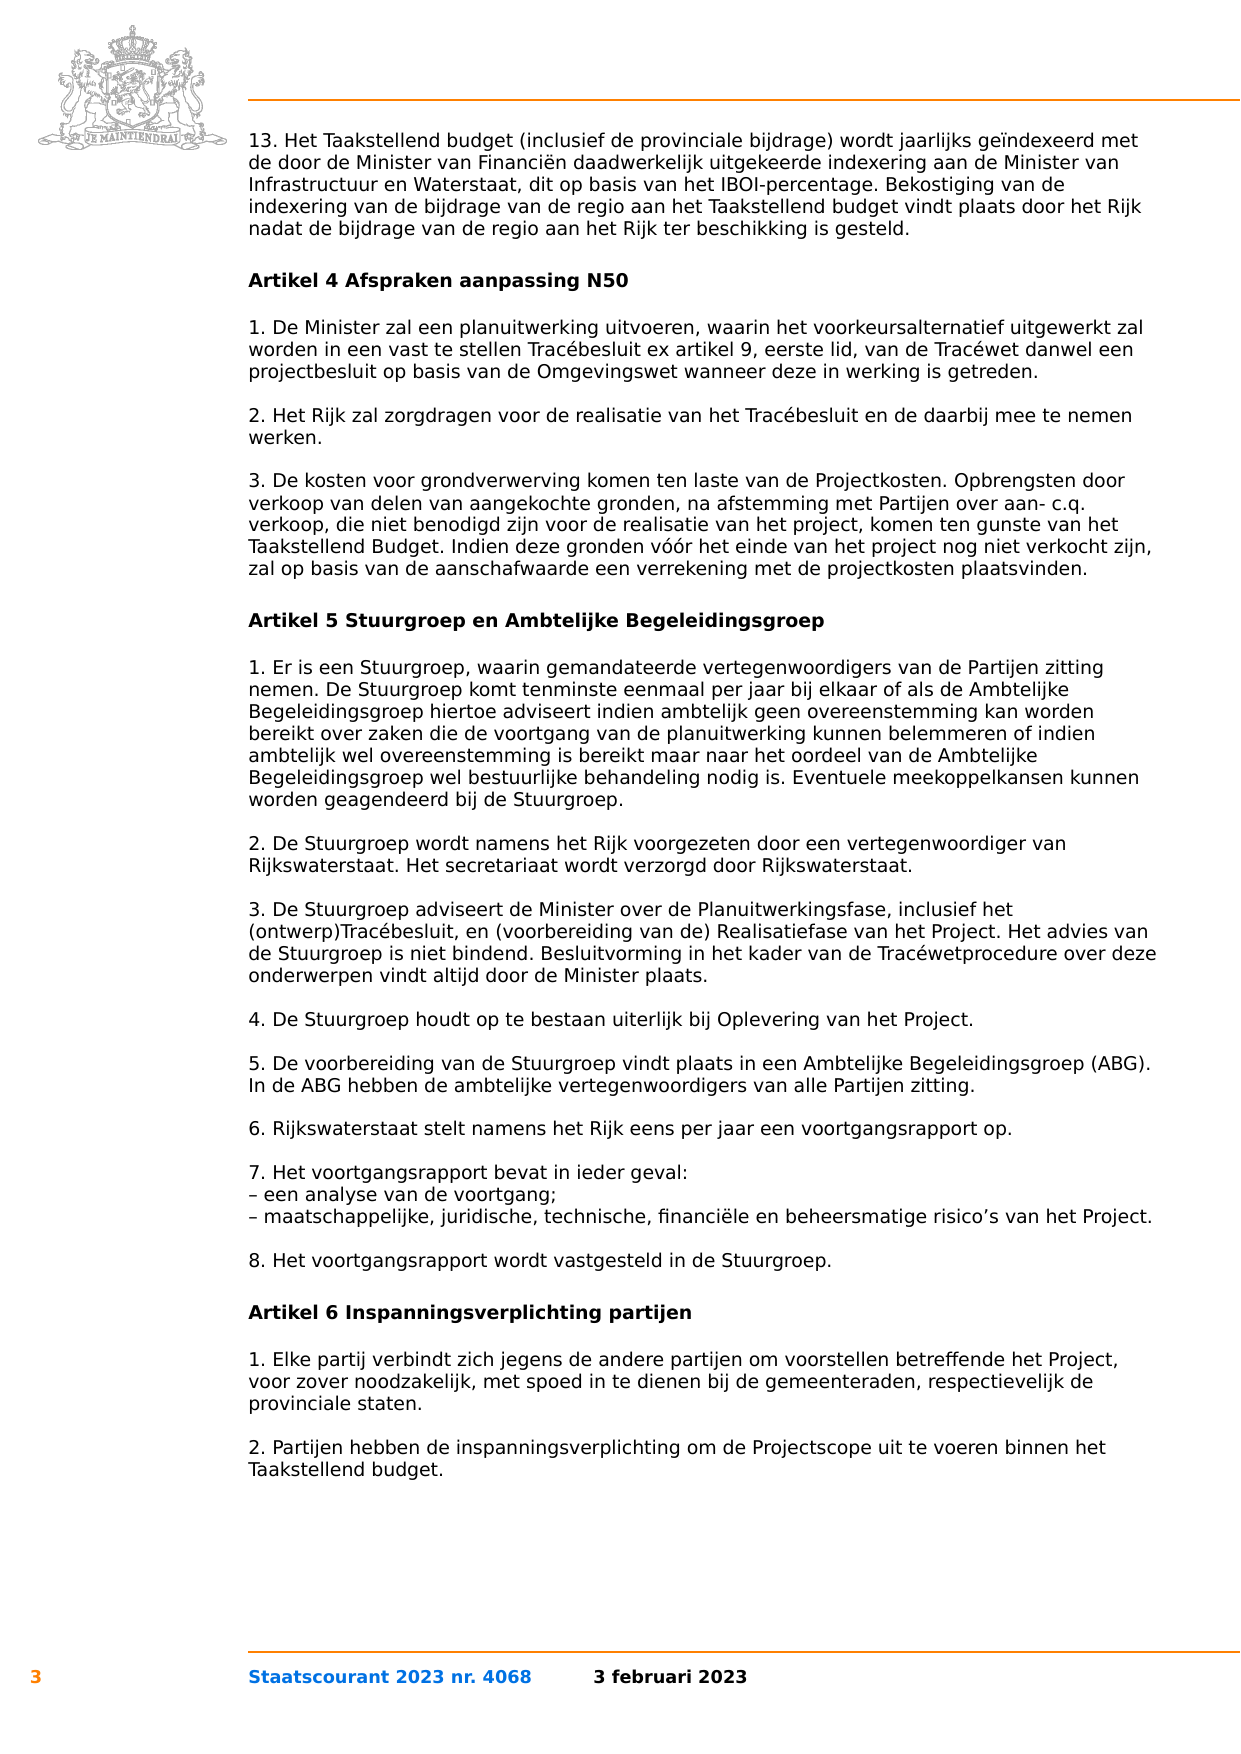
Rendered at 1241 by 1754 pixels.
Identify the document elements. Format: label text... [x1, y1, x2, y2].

text – een analyse van de voortgang; [248, 1184, 1163, 1206]
text 2. De Stuurgroep wordt namens het Rijk voorgezeten door een vertegenwoordiger van Rijkswaterstaat. Het secretariaat wordt verzorgd door Rijkswaterstaat. [248, 833, 1163, 877]
text 5. De voorbereiding van de Stuurgroep vindt plaats in een Ambtelijke Begeleidingsgroep (ABG). In de ABG hebben de ambtelijke vertegenwoordigers van alle Partijen zitting. [248, 1052, 1163, 1096]
text 1. Elke partij verbindt zich jegens de andere partijen om voorstellen betreffende het Project, voor zover noodzakelijk, met spoed in te dienen bij de gemeenteraden, respectievelijk de provinciale staten. [248, 1349, 1163, 1415]
subtitle Artikel 5 Stuurgroep en Ambtelijke Begeleidingsgroep [248, 610, 1163, 632]
text 2. Partijen hebben de inspanningsverplichting om de Projectscope uit te voeren binnen het Taakstellend budget. [248, 1437, 1163, 1481]
text 2. Het Rijk zal zorgdragen voor de realisatie van het Tracébesluit en de daarbij mee te nemen werken. [248, 404, 1163, 448]
text 4. De Stuurgroep houdt op te bestaan uiterlijk bij Oplevering van het Project. [248, 1009, 1163, 1031]
text 6. Rijkswaterstaat stelt namens het Rijk eens per jaar een voortgangsrapport op. [248, 1118, 1163, 1140]
subtitle Artikel 4 Afspraken aanpassing N50 [248, 270, 1163, 292]
text 1. De Minister zal een planuitwerking uitvoeren, waarin het voorkeursalternatief uitgewerkt zal worden in een vast te stellen Tracébesluit ex artikel 9, eerste lid, van de Tracéwet danwel een projectbesluit op basis van de Omgevingswet wanneer deze in werking is getreden. [248, 317, 1163, 383]
subtitle Artikel 6 Inspanningsverplichting partijen [248, 1302, 1163, 1324]
text 13. Het Taakstellend budget (inclusief de provinciale bijdrage) wordt jaarlijks geïndexeerd met de door de Minister van Financiën daadwerkelijk uitgekeerde indexering aan de Minister van Infrastructuur en Waterstaat, dit op basis van het IBOI-percentage. Bekostiging van de indexering van de bijdrage van de regio aan het Taakstellend budget vindt plaats door het Rijk nadat de bijdrage van de regio aan het Rijk ter beschikking is gesteld. [248, 130, 1163, 240]
text 8. Het voortgangsrapport wordt vastgesteld in de Stuurgroep. [248, 1250, 1163, 1272]
text 3. De kosten voor grondverwerving komen ten laste van de Projectkosten. Opbrengsten door verkoop van delen van aangekochte gronden, na afstemming met Partijen over aan- c.q. verkoop, die niet benodigd zijn voor de realisatie van het project, komen ten gunste van het Taakstellend Budget. Indien deze gronden vóór het einde van het project nog niet verkocht zijn, zal op basis van de aanschafwaarde een verrekening met de projectkosten plaatsvinden. [248, 470, 1163, 580]
picture [38, 25, 227, 150]
text 7. Het voortgangsrapport bevat in ieder geval: [248, 1162, 1163, 1184]
text 3. De Stuurgroep adviseert de Minister over de Planuitwerkingsfase, inclusief het (ontwerp)Tracébesluit, en (voorbereiding van de) Realisatiefase van het Project. Het advies van de Stuurgroep is niet bindend. Besluitvorming in het kader van de Tracéwetprocedure over deze onderwerpen vindt altijd door de Minister plaats. [248, 899, 1163, 987]
text 1. Er is een Stuurgroep, waarin gemandateerde vertegenwoordigers van de Partijen zitting nemen. De Stuurgroep komt tenminste eenmaal per jaar bij elkaar of als de Ambtelijke Begeleidingsgroep hiertoe adviseert indien ambtelijk geen overeenstemming kan worden bereikt over zaken die de voortgang van de planuitwerking kunnen belemmeren of indien ambtelijk wel overeenstemming is bereikt maar naar het oordeel van de Ambtelijke Begeleidingsgroep wel bestuurlijke behandeling nodig is. Eventuele meekoppelkansen kunnen worden geagendeerd bij de Stuurgroep. [248, 657, 1163, 811]
text – maatschappelijke, juridische, technische, financiële en beheersmatige risico’s van het Project. [248, 1206, 1163, 1228]
